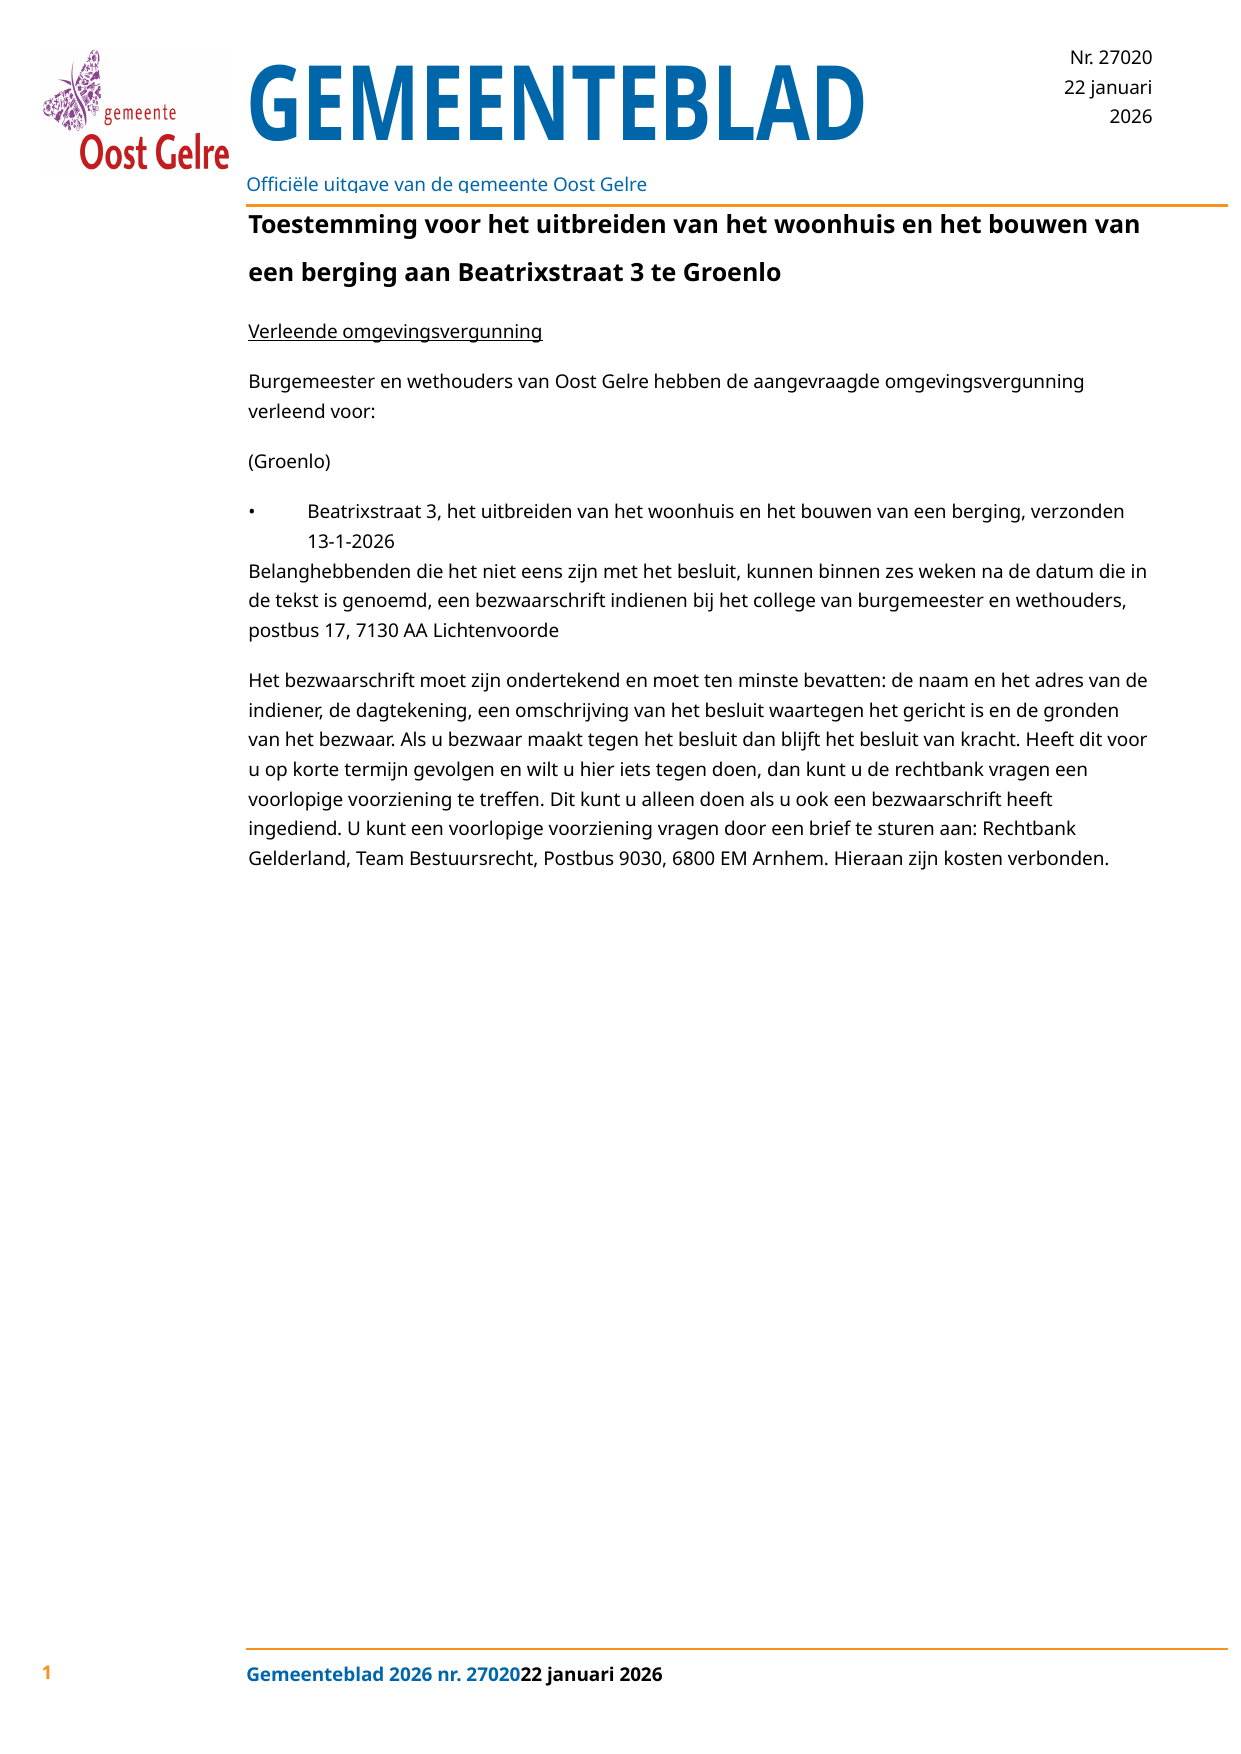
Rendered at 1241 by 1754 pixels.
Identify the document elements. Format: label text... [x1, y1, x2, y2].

text Verleende omgevingsvergunning [248, 318, 1152, 344]
picture [41, 47, 231, 172]
list Beatrixstraat 3, het uitbreiden van het woonhuis en het bouwen van een berging, verzonden 13-1-2026 [248, 499, 1152, 554]
text Belanghebbenden die het niet eens zijn met het besluit, kunnen binnen zes weken na de datum die in de tekst is genoemd, een bezwaarschrift indienen bij het college van burgemeester en wethouders, postbus 17, 7130 AA Lichtenvoorde [248, 558, 1152, 643]
text (Groenlo) [248, 448, 1152, 474]
text Burgemeester en wethouders van Oost Gelre hebben de aangevraagde omgevingsvergunning verleend voor: [248, 368, 1152, 424]
text Toestemming voor het uitbreiden van het woonhuis en het bouwen van een berging aan Beatrixstraat 3 te Groenlo [248, 207, 1152, 288]
text Het bezwaarschrift moet zijn ondertekend en moet ten minste bevatten: de naam en het adres van de indiener, de dagtekening, een omschrijving van het besluit waartegen het gericht is en de gronden van het bezwaar. Als u bezwaar maakt tegen het besluit dan blijft het besluit van kracht. Heeft dit voor u op korte termijn gevolgen en wilt u hier iets tegen doen, dan kunt u de rechtbank vragen een voorlopige voorziening te treffen. Dit kunt u alleen doen als u ook een bezwaarschrift heeft ingediend. U kunt een voorlopige voorziening vragen door een brief te sturen aan: Rechtbank Gelderland, Team Bestuursrecht, Postbus 9030, 6800 EM Arnhem. Hieraan zijn kosten verbonden. [248, 667, 1152, 871]
